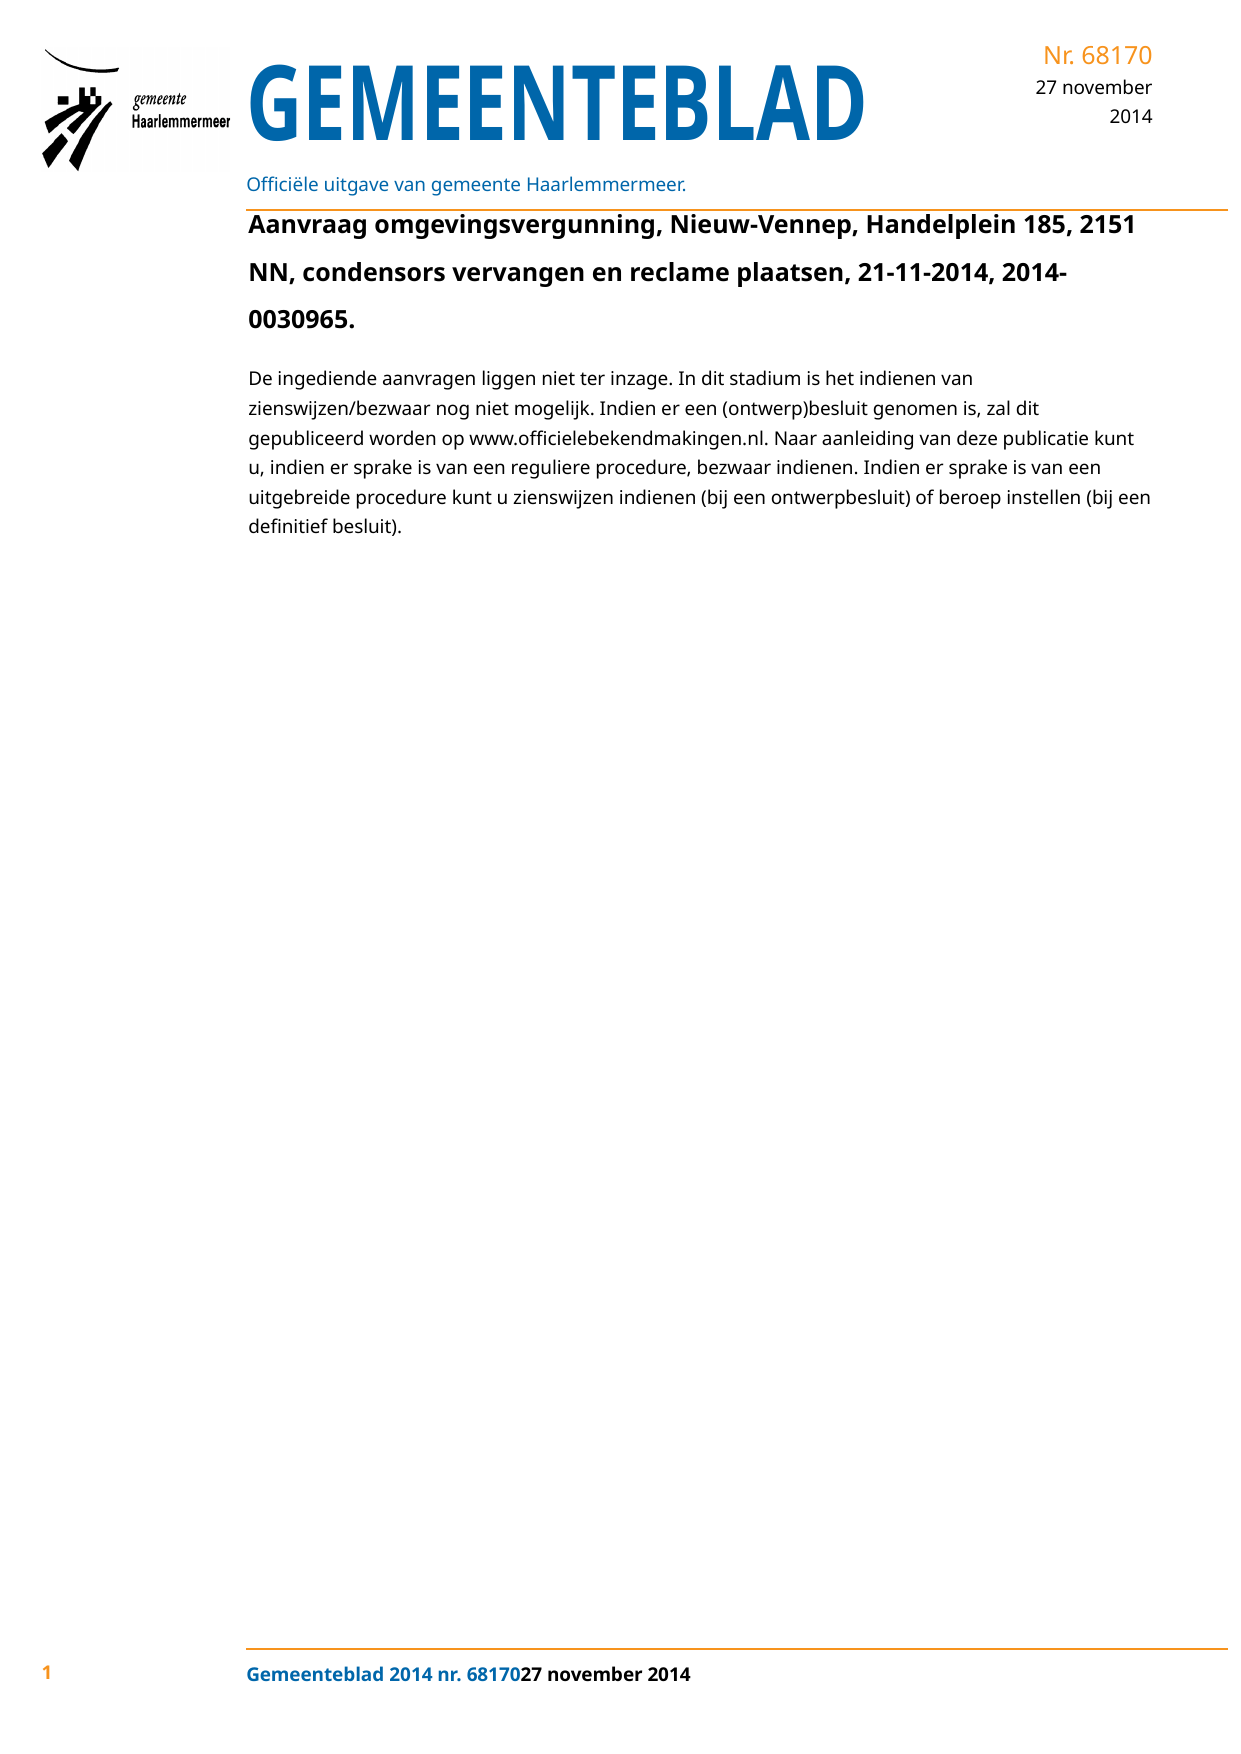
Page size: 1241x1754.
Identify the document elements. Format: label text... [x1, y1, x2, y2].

text Aanvraag omgevingsvergunning, Nieuw-Vennep, Handelplein 185, 2151 NN, condensors vervangen en reclame plaatsen, 21-11-2014, 2014-0030965. [248, 211, 1152, 336]
text De ingediende aanvragen liggen niet ter inzage. In dit stadium is het indienen van zienswijzen/bezwaar nog niet mogelijk. Indien er een (ontwerp)besluit genomen is, zal dit gepubliceerd worden op www.officielebekendmakingen.nl. Naar aanleiding van deze publicatie kunt u, indien er sprake is van een reguliere procedure, bezwaar indienen. Indien er sprake is van een uitgebreide procedure kunt u zienswijzen indienen (bij een ontwerpbesluit) of beroep instellen (bij een definitief besluit). [248, 366, 1152, 539]
picture [41, 47, 231, 172]
